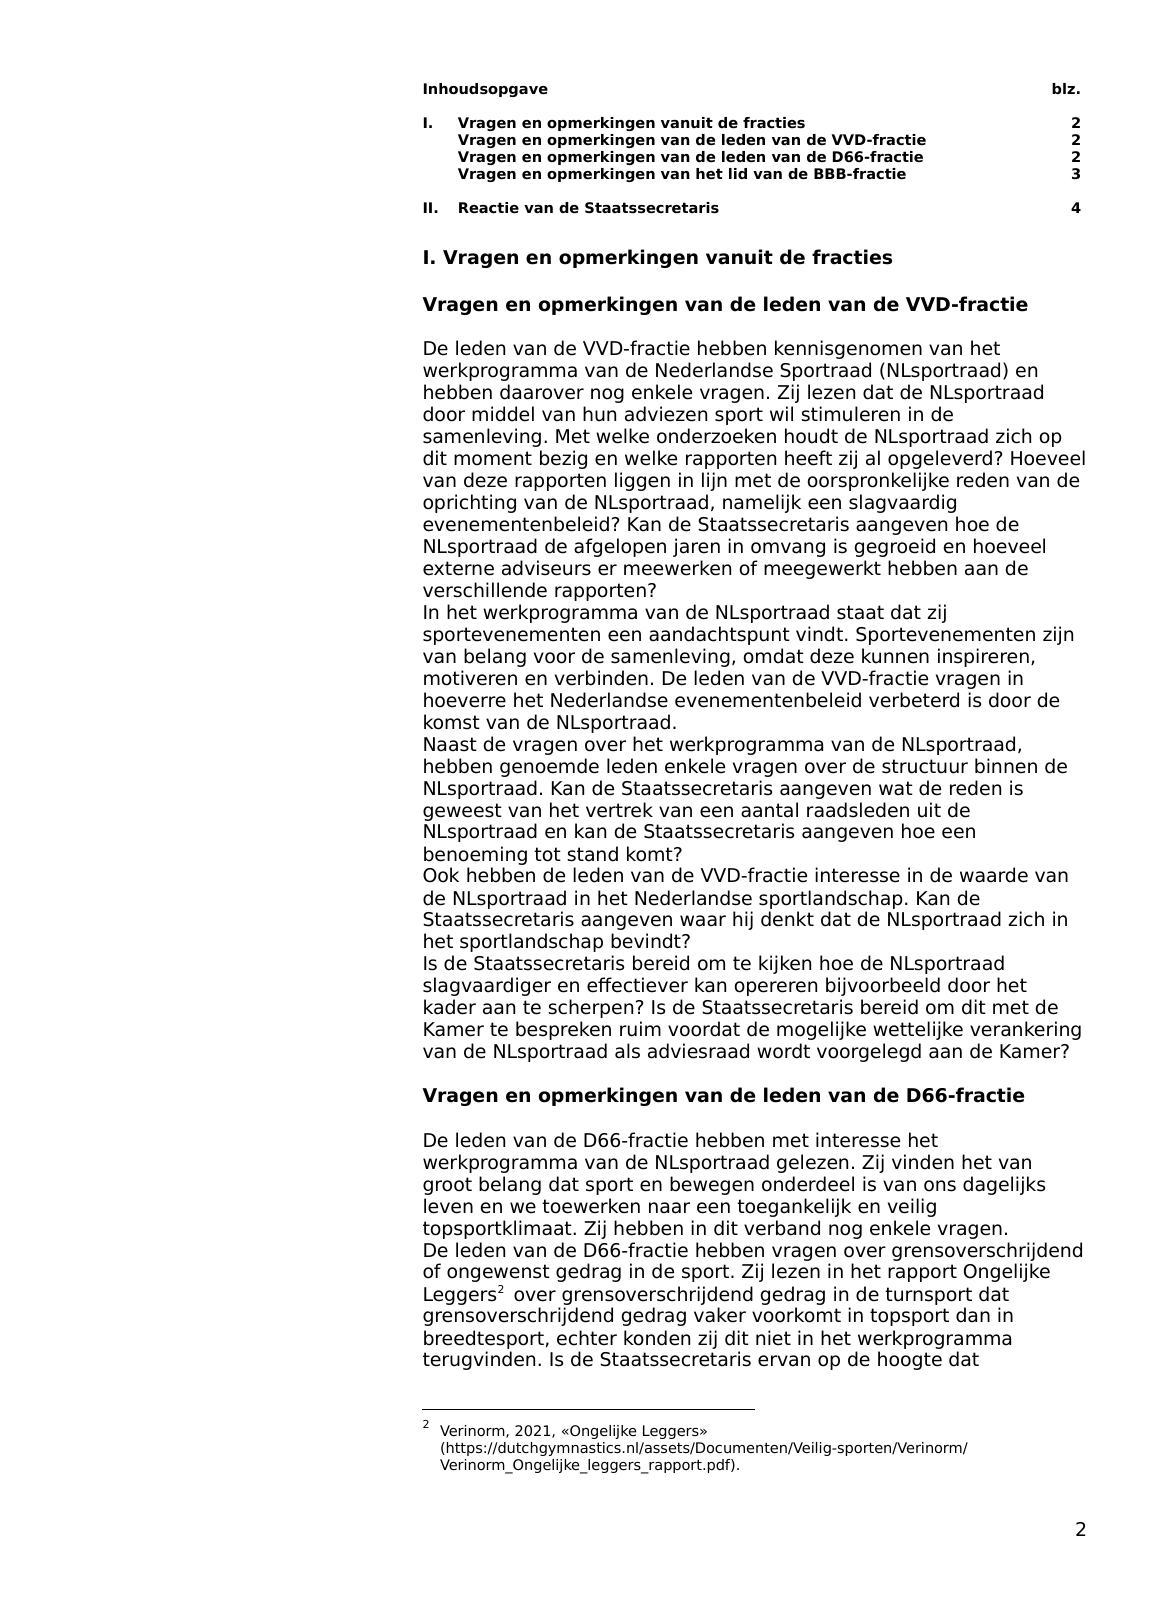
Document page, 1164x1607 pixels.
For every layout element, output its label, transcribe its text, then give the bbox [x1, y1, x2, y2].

subtitle I. Vragen en opmerkingen vanuit de fracties [422, 247, 1087, 269]
text Ook hebben de leden van de VVD-fractie interesse in de waarde van de NLsportraad in het Nederlandse sportlandschap. Kan de Staatssecretaris aangeven waar hij denkt dat de NLsportraad zich in het sportlandschap bevindt? [422, 865, 1087, 953]
table_cell I. [422, 115, 452, 132]
text In het werkprogramma van de NLsportraad staat dat zij sportevenementen een aandachtspunt vindt. Sportevenementen zijn van belang voor de samenleving, omdat deze kunnen inspireren, motiveren en verbinden. De leden van de VVD-fractie vragen in hoeverre het Nederlandse evenementenbeleid verbeterd is door de komst van de NLsportraad. [422, 602, 1087, 733]
table_cell [452, 98, 1028, 115]
table_header blz. [1028, 81, 1087, 98]
text De leden van de D66-fractie hebben met interesse het werkprogramma van de NLsportraad gelezen. Zij vinden het van groot belang dat sport en bewegen onderdeel is van ons dagelijks leven en we toewerken naar een toegankelijk en veilig topsportklimaat. Zij hebben in dit verband nog enkele vragen. [422, 1129, 1087, 1239]
text Naast de vragen over het werkprogramma van de NLsportraad, hebben genoemde leden enkele vragen over de structuur binnen de NLsportraad. Kan de Staatssecretaris aangeven wat de reden is geweest van het vertrek van een aantal raadsleden uit de NLsportraad en kan de Staatssecretaris aangeven hoe een benoeming tot stand komt? [422, 733, 1087, 865]
table_cell Vragen en opmerkingen vanuit de fracties [452, 115, 1028, 132]
subtitle Vragen en opmerkingen van de leden van de D66-fractie [422, 1085, 1087, 1107]
table_cell [422, 98, 452, 115]
table_cell [422, 132, 452, 149]
text Is de Staatssecretaris bereid om te kijken hoe de NLsportraad slagvaardiger en effectiever kan opereren bijvoorbeeld door het kader aan te scherpen? Is de Staatssecretaris bereid om dit met de Kamer te bespreken ruim voordat de mogelijke wettelijke verankering van de NLsportraad als adviesraad wordt voorgelegd aan de Kamer? [422, 953, 1087, 1063]
table_cell 2 [1028, 115, 1087, 132]
text Verinorm, 2021, «Ongelijke Leggers» (https://dutchgymnastics.nl/assets/Documenten/Veilig-sporten/Verinorm/Verinorm_Ongelijke_leggers_rapport.pdf). [422, 1418, 1087, 1474]
text De leden van de VVD-fractie hebben kennisgenomen van het werkprogramma van de Nederlandse Sportraad (NLsportraad) en hebben daarover nog enkele vragen. Zij lezen dat de NLsportraad door middel van hun adviezen sport wil stimuleren in de samenleving. Met welke onderzoeken houdt de NLsportraad zich op dit moment bezig en welke rapporten heeft zij al opgeleverd? Hoeveel van deze rapporten liggen in lijn met de oorspronkelijke reden van de oprichting van de NLsportraad, namelijk een slagvaardig evenementenbeleid? Kan de Staatssecretaris aangeven hoe de NLsportraad de afgelopen jaren in omvang is gegroeid en hoeveel externe adviseurs er meewerken of meegewerkt hebben aan de verschillende rapporten? [422, 338, 1087, 602]
table_cell 3 [1028, 166, 1087, 183]
table_cell 2 [1028, 149, 1087, 166]
table_cell [1028, 98, 1087, 115]
table_cell [422, 166, 452, 183]
table_cell Vragen en opmerkingen van het lid van de BBB-fractie [452, 166, 1028, 183]
table_cell [452, 183, 1028, 200]
table_cell Reactie van de Staatssecretaris [452, 200, 1028, 217]
table_cell 4 [1028, 200, 1087, 217]
table_cell Vragen en opmerkingen van de leden van de VVD-fractie [452, 132, 1028, 149]
subtitle Vragen en opmerkingen van de leden van de VVD-fractie [422, 294, 1087, 316]
text De leden van de D66-fractie hebben vragen over grensoverschrijdend of ongewenst gedrag in de sport. Zij lezen in het rapport Ongelijke Leggers over grensoverschrijdend gedrag in de turnsport dat grensoverschrijdend gedrag vaker voorkomt in topsport dan in breedtesport, echter konden zij dit niet in het werkprogramma terugvinden. Is de Staatssecretaris ervan op de hoogte dat [422, 1239, 1087, 1371]
table_cell Vragen en opmerkingen van de leden van de D66-fractie [452, 149, 1028, 166]
table_cell [1028, 183, 1087, 200]
table_cell 2 [1028, 132, 1087, 149]
table_cell [422, 149, 452, 166]
table_cell [422, 183, 452, 200]
table_cell II. [422, 200, 452, 217]
table_header Inhoudsopgave [422, 81, 1028, 98]
